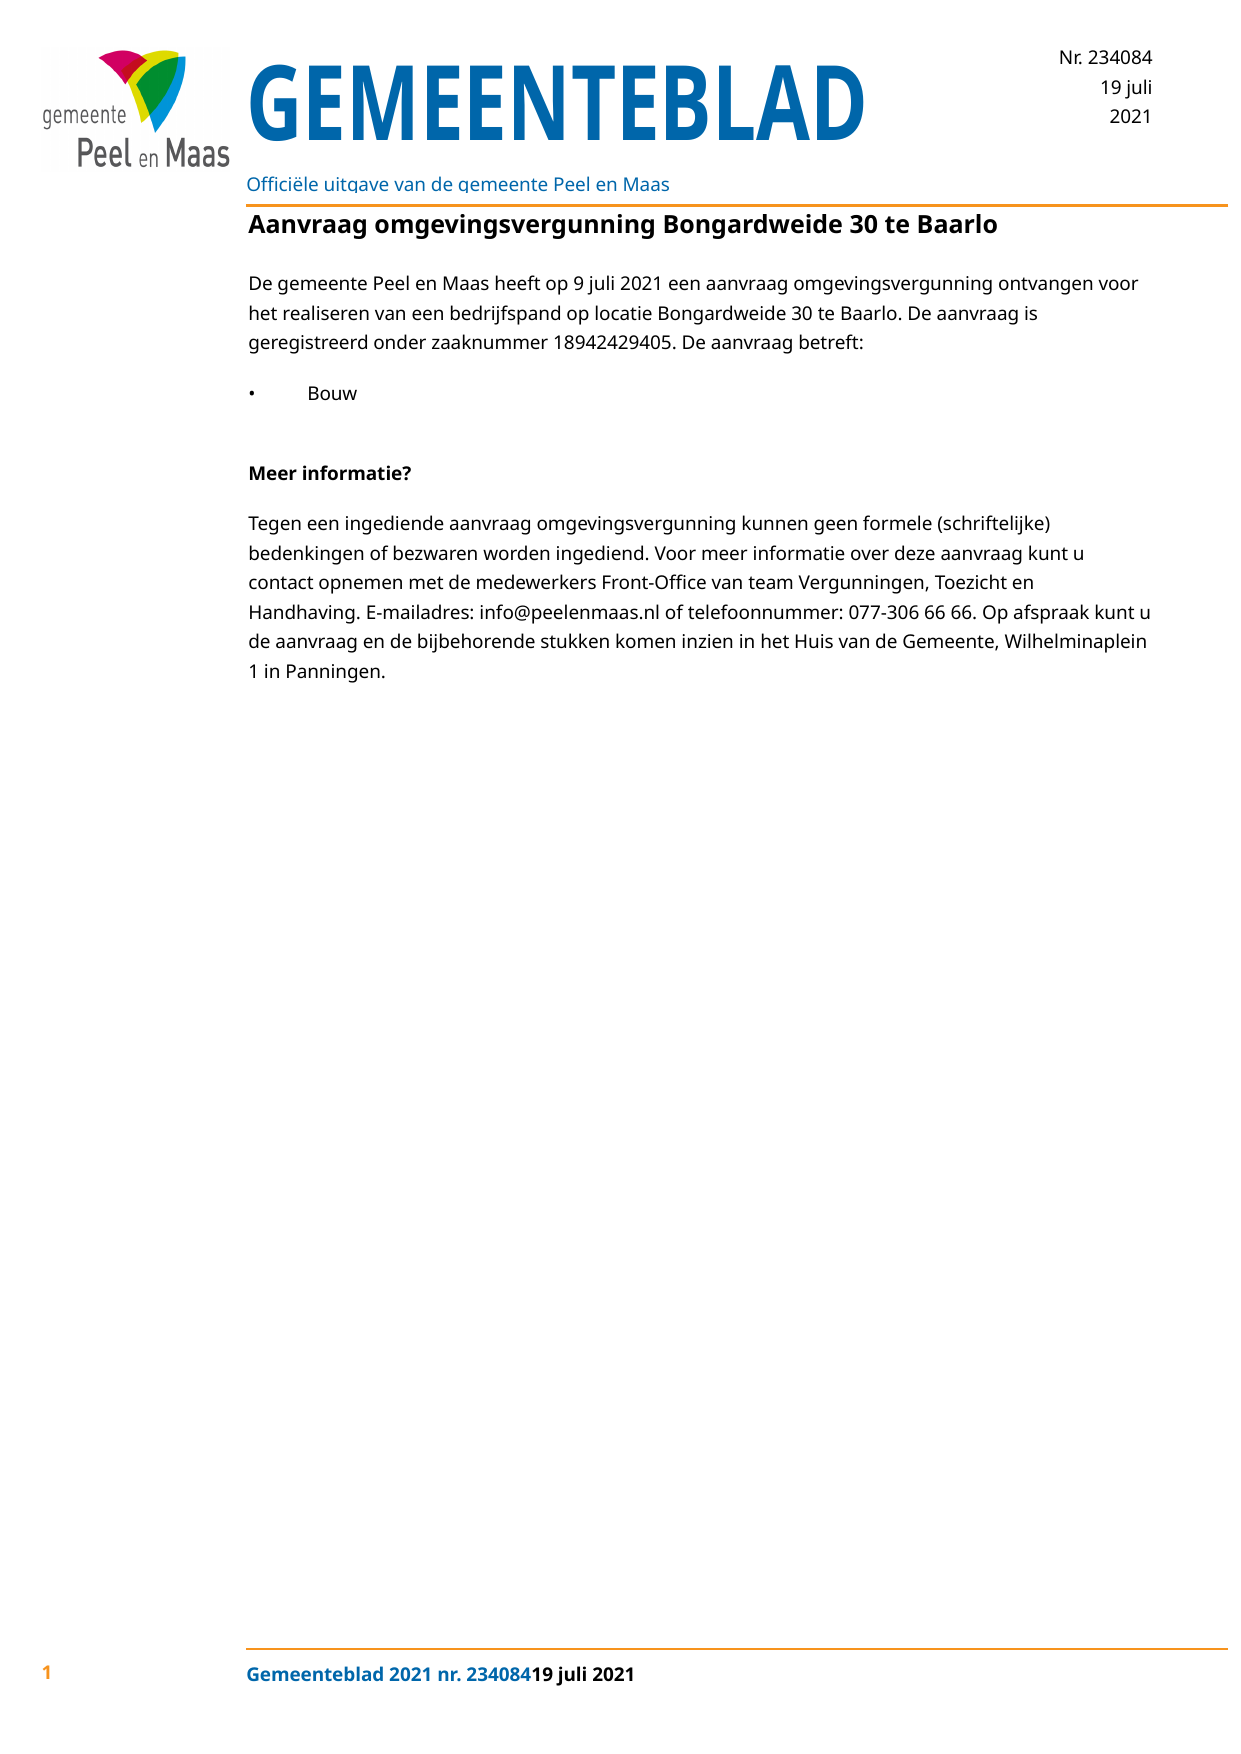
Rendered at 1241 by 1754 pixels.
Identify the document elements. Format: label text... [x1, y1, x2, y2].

text Aanvraag omgevingsvergunning Bongardweide 30 te Baarlo [248, 207, 1152, 241]
list Bouw [248, 380, 1152, 406]
text Tegen een ingediende aanvraag omgevingsvergunning kunnen geen formele (schriftelijke) bedenkingen of bezwaren worden ingediend. Voor meer informatie over deze aanvraag kunt u contact opnemen met de medewerkers Front-Office van team Vergunningen, Toezicht en Handhaving. E-mailadres: info@peelenmaas.nl of telefoonnummer: 077-306 66 66. Op afspraak kunt u de aanvraag en de bijbehorende stukken komen inzien in het Huis van de Gemeente, Wilhelminaplein 1 in Panningen. [248, 510, 1152, 684]
text De gemeente Peel en Maas heeft op 9 juli 2021 een aanvraag omgevingsvergunning ontvangen voor het realiseren van een bedrijfspand op locatie Bongardweide 30 te Baarlo. De aanvraag is geregistreerd onder zaaknummer 18942429405. De aanvraag betreft: [248, 270, 1152, 355]
text Meer informatie? [248, 460, 1152, 486]
picture [41, 47, 231, 172]
